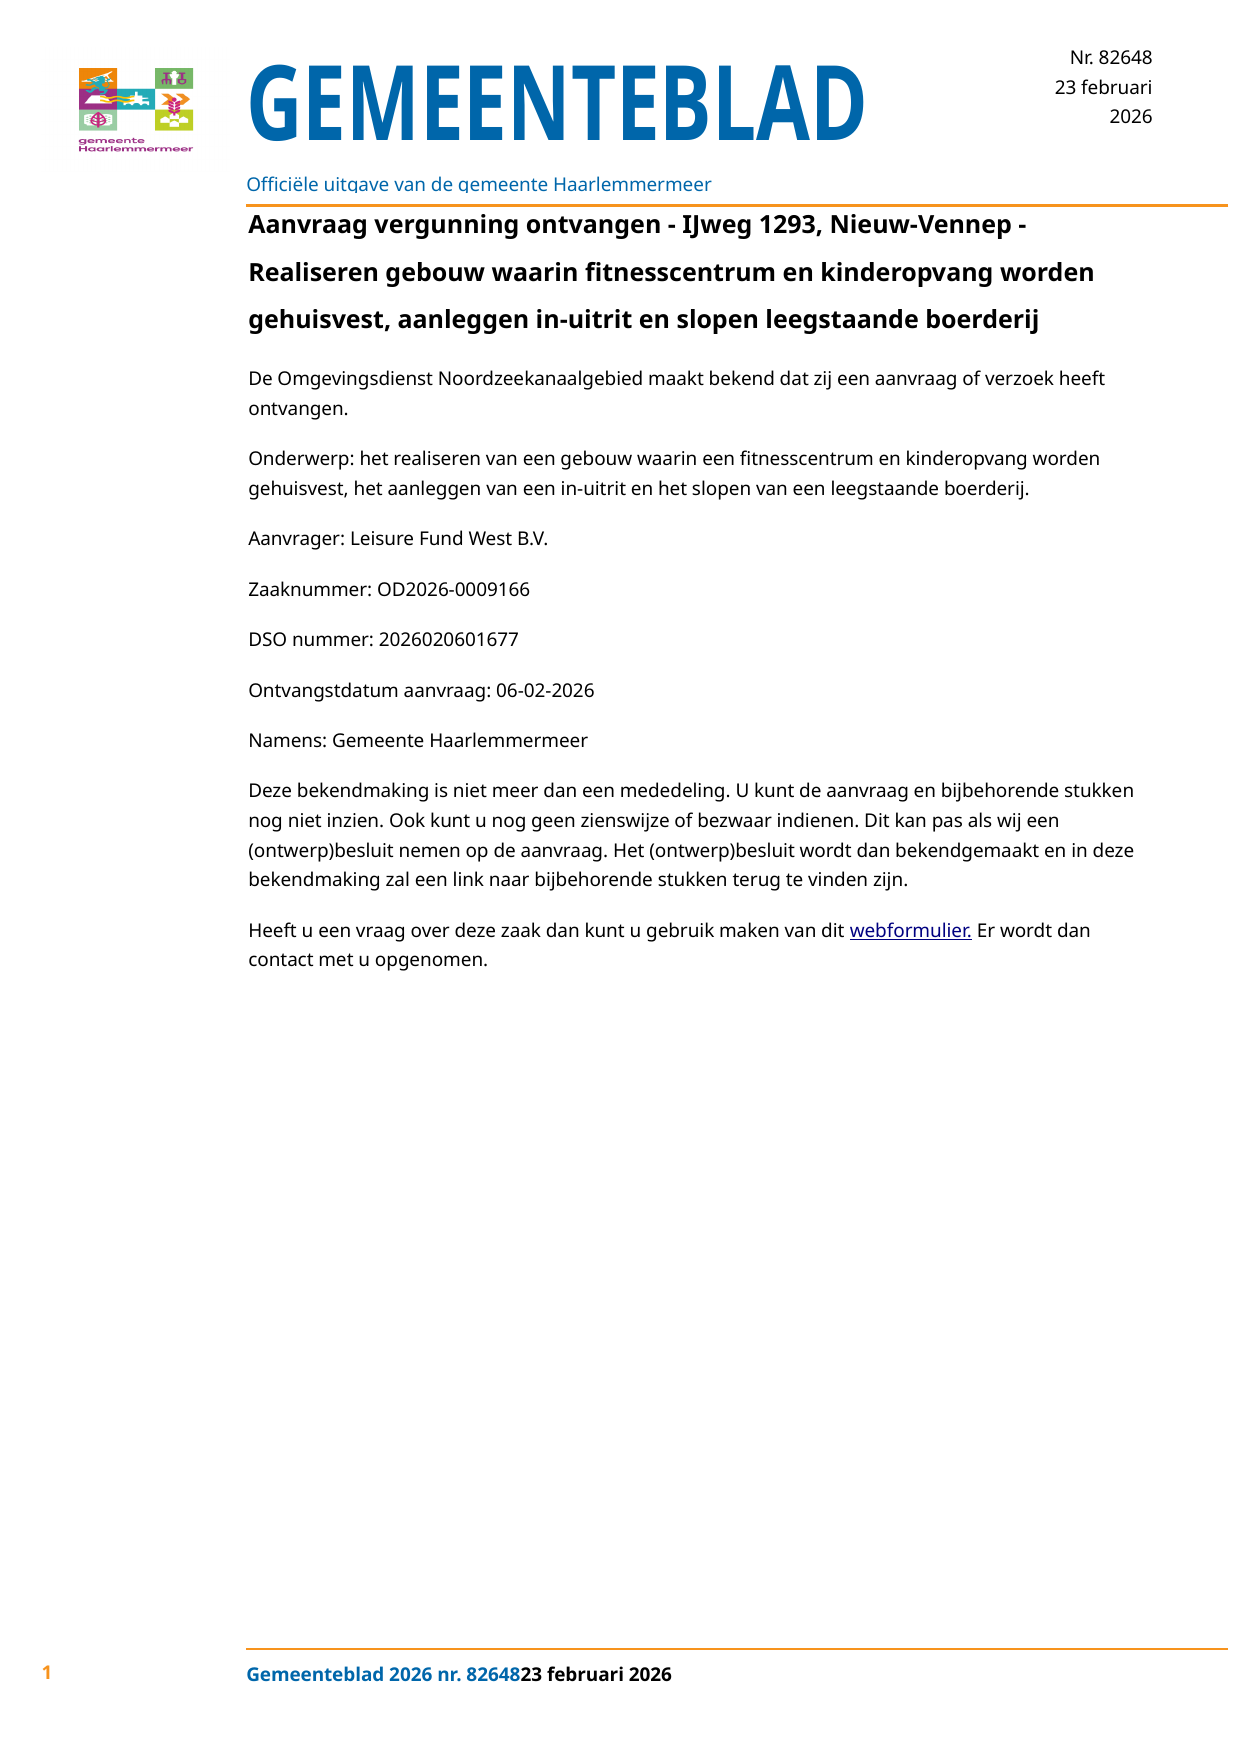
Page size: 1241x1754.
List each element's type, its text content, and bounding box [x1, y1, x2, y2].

text Deze bekendmaking is niet meer dan een mededeling. U kunt de aanvraag en bijbehorende stukken nog niet inzien. Ook kunt u nog geen zienswijze of bezwaar indienen. Dit kan pas als wij een (ontwerp)besluit nemen op de aanvraag. Het (ontwerp)besluit wordt dan bekendgemaakt en in deze bekendmaking zal een link naar bijbehorende stukken terug te vinden zijn. [248, 778, 1152, 892]
picture [41, 47, 231, 172]
text De Omgevingsdienst Noordzeekanaalgebied maakt bekend dat zij een aanvraag of verzoek heeft ontvangen. [248, 366, 1152, 421]
text Ontvangstdatum aanvraag: 06-02-2026 [248, 677, 1152, 702]
text Namens: Gemeente Haarlemmermeer [248, 727, 1152, 753]
text Aanvrager: Leisure Fund West B.V. [248, 526, 1152, 551]
text DSO nummer: 2026020601677 [248, 626, 1152, 652]
text Onderwerp: het realiseren van een gebouw waarin een fitnesscentrum en kinderopvang worden gehuisvest, het aanleggen van een in-uitrit en het slopen van een leegstaande boerderij. [248, 446, 1152, 501]
text Zaaknummer: OD2026-0009166 [248, 576, 1152, 602]
text Heeft u een vraag over deze zaak dan kunt u gebruik maken van dit webformulier. Er wordt dan contact met u opgenomen. [248, 917, 1152, 972]
text Aanvraag vergunning ontvangen - IJweg 1293, Nieuw-Vennep - Realiseren gebouw waarin fitnesscentrum en kinderopvang worden gehuisvest, aanleggen in-uitrit en slopen leegstaande boerderij [248, 207, 1152, 336]
